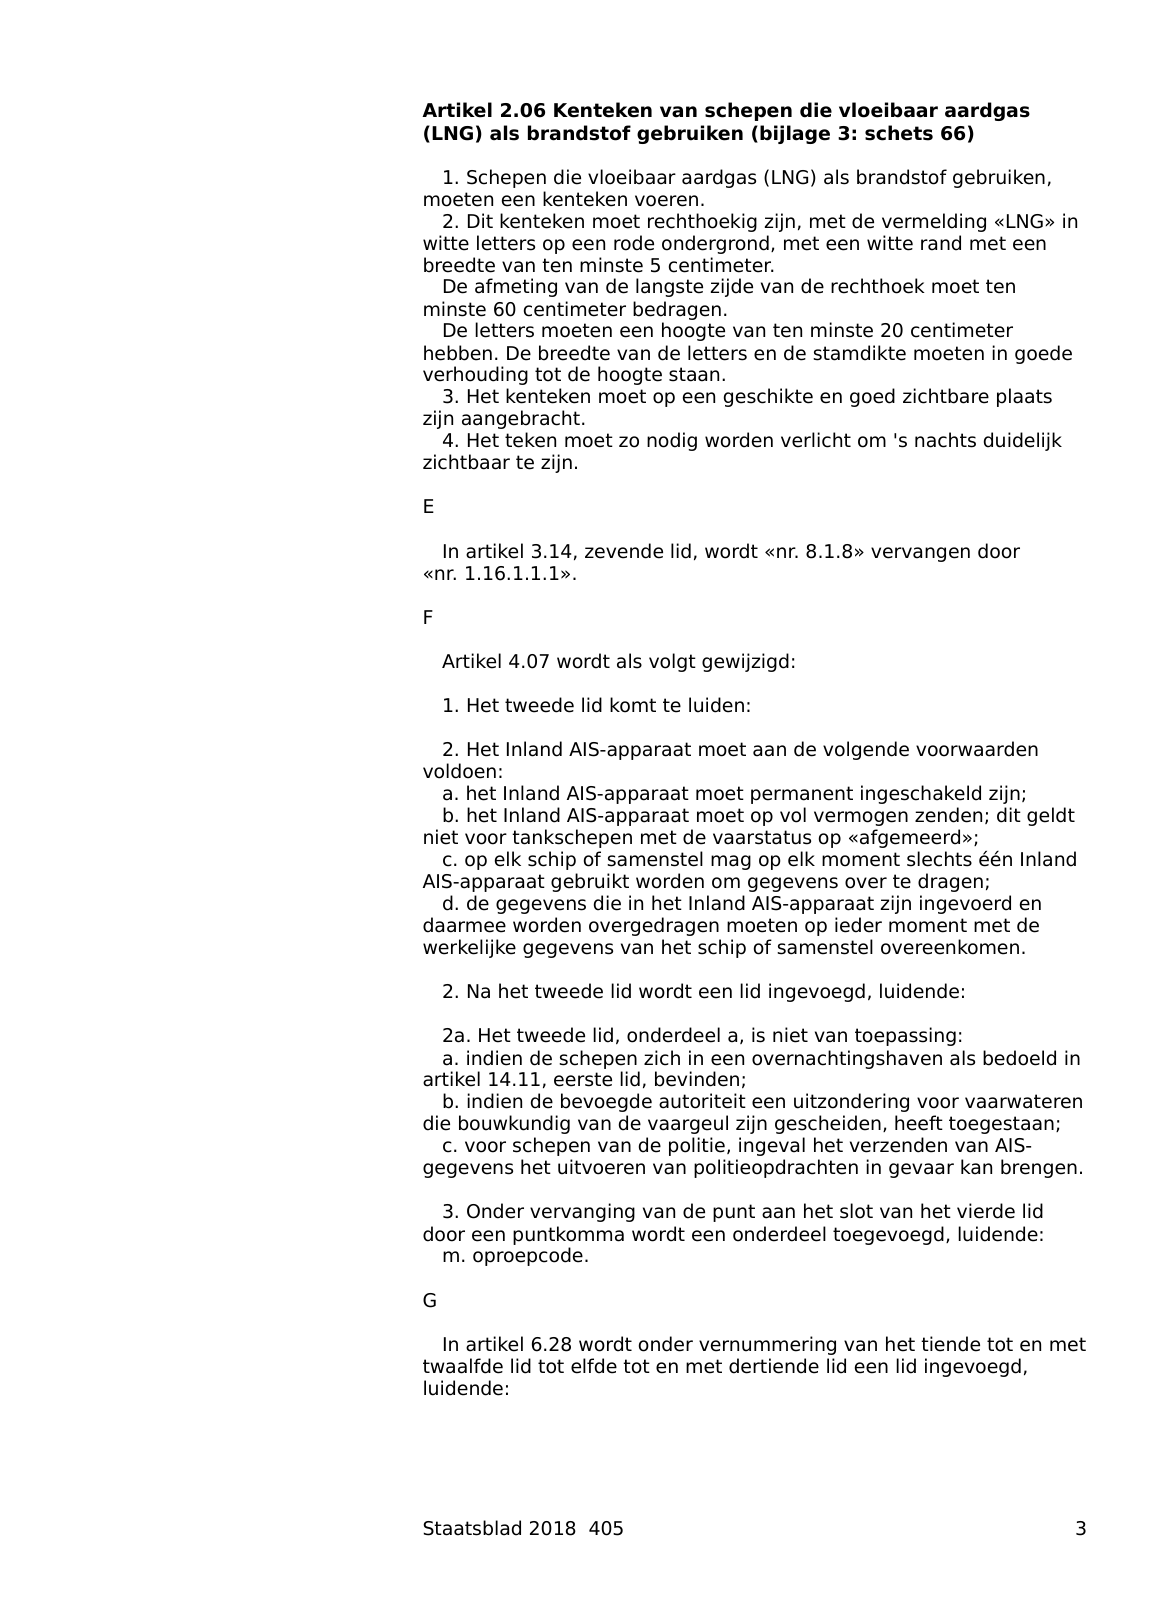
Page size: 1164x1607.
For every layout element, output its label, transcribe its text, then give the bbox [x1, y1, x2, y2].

text 1. Schepen die vloeibaar aardgas (LNG) als brandstof gebruiken, moeten een kenteken voeren. [422, 167, 1087, 211]
text E [422, 496, 1087, 518]
text 2. Het Inland AIS-apparaat moet aan de volgende voorwaarden voldoen: [422, 739, 1087, 783]
text G [422, 1289, 1087, 1312]
text De afmeting van de langste zijde van de rechthoek moet ten minste 60 centimeter bedragen. [422, 276, 1087, 320]
text 2a. Het tweede lid, onderdeel a, is niet van toepassing: [422, 1025, 1087, 1047]
text a. het Inland AIS-apparaat moet permanent ingeschakeld zijn; [422, 783, 1087, 805]
text m. oproepcode. [422, 1245, 1087, 1267]
text 1. Het tweede lid komt te luiden: [422, 695, 1087, 717]
text b. indien de bevoegde autoriteit een uitzondering voor vaarwateren die bouwkundig van de vaargeul zijn gescheiden, heeft toegestaan; [422, 1091, 1087, 1135]
text De letters moeten een hoogte van ten minste 20 centimeter hebben. De breedte van de letters en de stamdikte moeten in goede verhouding tot de hoogte staan. [422, 320, 1087, 386]
text 4. Het teken moet zo nodig worden verlicht om 's nachts duidelijk zichtbaar te zijn. [422, 430, 1087, 474]
subtitle Artikel 2.06 Kenteken van schepen die vloeibaar aardgas (LNG) als brandstof gebruiken (bijlage 3: schets 66) [422, 100, 1087, 144]
text c. op elk schip of samenstel mag op elk moment slechts één Inland AIS-apparaat gebruikt worden om gegevens over te dragen; [422, 849, 1087, 893]
text 2. Dit kenteken moet rechthoekig zijn, met de vermelding «LNG» in witte letters op een rode ondergrond, met een witte rand met een breedte van ten minste 5 centimeter. [422, 211, 1087, 276]
text 3. Het kenteken moet op een geschikte en goed zichtbare plaats zijn aangebracht. [422, 386, 1087, 430]
text d. de gegevens die in het Inland AIS-apparaat zijn ingevoerd en daarmee worden overgedragen moeten op ieder moment met de werkelijke gegevens van het schip of samenstel overeenkomen. [422, 893, 1087, 959]
text 3. Onder vervanging van de punt aan het slot van het vierde lid door een puntkomma wordt een onderdeel toegevoegd, luidende: [422, 1201, 1087, 1245]
text b. het Inland AIS-apparaat moet op vol vermogen zenden; dit geldt niet voor tankschepen met de vaarstatus op «afgemeerd»; [422, 805, 1087, 849]
text In artikel 3.14, zevende lid, wordt «nr. 8.1.8» vervangen door «nr. 1.16.1.1.1». [422, 541, 1087, 584]
text In artikel 6.28 wordt onder vernummering van het tiende tot en met twaalfde lid tot elfde tot en met dertiende lid een lid ingevoegd, luidende: [422, 1334, 1087, 1400]
text a. indien de schepen zich in een overnachtingshaven als bedoeld in artikel 14.11, eerste lid, bevinden; [422, 1047, 1087, 1091]
text F [422, 607, 1087, 629]
text Artikel 4.07 wordt als volgt gewijzigd: [422, 651, 1087, 673]
text c. voor schepen van de politie, ingeval het verzenden van AIS-gegevens het uitvoeren van politieopdrachten in gevaar kan brengen. [422, 1135, 1087, 1179]
text 2. Na het tweede lid wordt een lid ingevoegd, luidende: [422, 981, 1087, 1003]
